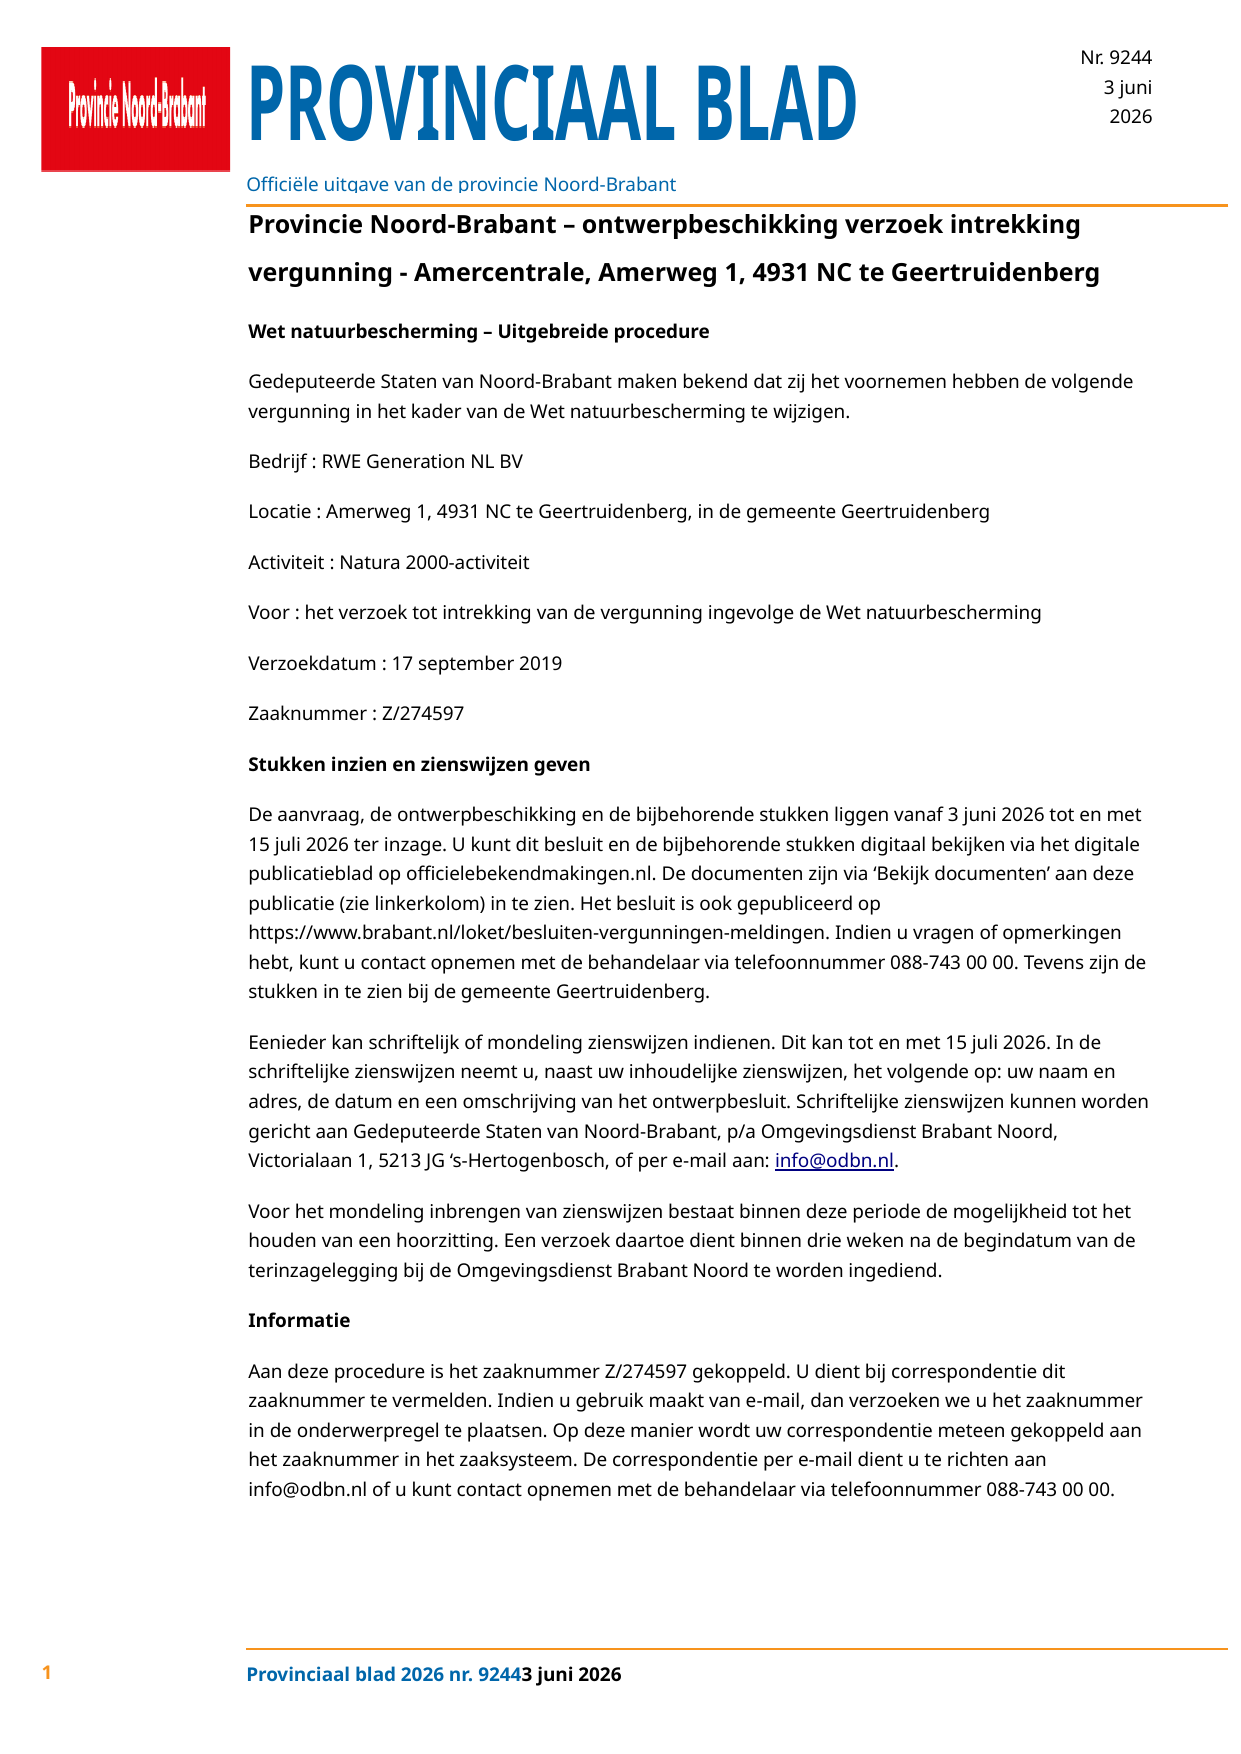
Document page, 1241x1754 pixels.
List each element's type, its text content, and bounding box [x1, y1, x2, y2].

text Gedeputeerde Staten van Noord-Brabant maken bekend dat zij het voornemen hebben de volgende vergunning in het kader van de Wet natuurbescherming te wijzigen. [248, 368, 1152, 424]
text De aanvraag, de ontwerpbeschikking en de bijbehorende stukken liggen vanaf 3 juni 2026 tot en met 15 juli 2026 ter inzage. U kunt dit besluit en de bijbehorende stukken digitaal bekijken via het digitale publicatieblad op officielebekendmakingen.nl. De documenten zijn via ‘Bekijk documenten’ aan deze publicatie (zie linkerkolom) in te zien. Het besluit is ook gepubliceerd op https://www.brabant.nl/loket/besluiten-vergunningen-meldingen. Indien u vragen of opmerkingen hebt, kunt u contact opnemen met de behandelaar via telefoonnummer 088-743 00 00. Tevens zijn de stukken in te zien bij de gemeente Geertruidenberg. [248, 801, 1152, 1004]
text Bedrijf : RWE Generation NL BV [248, 448, 1152, 474]
text Voor het mondeling inbrengen van zienswijzen bestaat binnen deze periode de mogelijkheid tot het houden van een hoorzitting. Een verzoek daartoe dient binnen drie weken na de begindatum van de terinzagelegging bij de Omgevingsdienst Brabant Noord te worden ingediend. [248, 1198, 1152, 1283]
text Aan deze procedure is het zaaknummer Z/274597 gekoppeld. U dient bij correspondentie dit zaaknummer te vermelden. Indien u gebruik maakt van e-mail, dan verzoeken we u het zaaknummer in de onderwerpregel te plaatsen. Op deze manier wordt uw correspondentie meteen gekoppeld aan het zaaknummer in het zaaksysteem. De correspondentie per e-mail dient u te richten aan info@odbn.nl of u kunt contact opnemen met de behandelaar via telefoonnummer 088-743 00 00. [248, 1358, 1152, 1502]
text Informatie [248, 1307, 1152, 1333]
text Verzoekdatum : 17 september 2019 [248, 650, 1152, 676]
text Locatie : Amerweg 1, 4931 NC te Geertruidenberg, in de gemeente Geertruidenberg [248, 499, 1152, 524]
text Voor : het verzoek tot intrekking van de vergunning ingevolge de Wet natuurbescherming [248, 599, 1152, 625]
text Eenieder kan schriftelijk of mondeling zienswijzen indienen. Dit kan tot en met 15 juli 2026. In de schriftelijke zienswijzen neemt u, naast uw inhoudelijke zienswijzen, het volgende op: uw naam en adres, de datum en een omschrijving van het ontwerpbesluit. Schriftelijke zienswijzen kunnen worden gericht aan Gedeputeerde Staten van Noord-Brabant, p/a Omgevingsdienst Brabant Noord, Victorialaan 1, 5213 JG ‘s-Hertogenbosch, of per e-mail aan: info@odbn.nl. [248, 1029, 1152, 1173]
text Stukken inzien en zienswijzen geven [248, 751, 1152, 777]
text Zaaknummer : Z/274597 [248, 700, 1152, 726]
text Provincie Noord-Brabant – ontwerpbeschikking verzoek intrekking vergunning - Amercentrale, Amerweg 1, 4931 NC te Geertruidenberg [248, 207, 1152, 288]
text Activiteit : Natura 2000-activiteit [248, 549, 1152, 575]
text Wet natuurbescherming – Uitgebreide procedure [248, 318, 1152, 344]
picture [41, 47, 231, 172]
